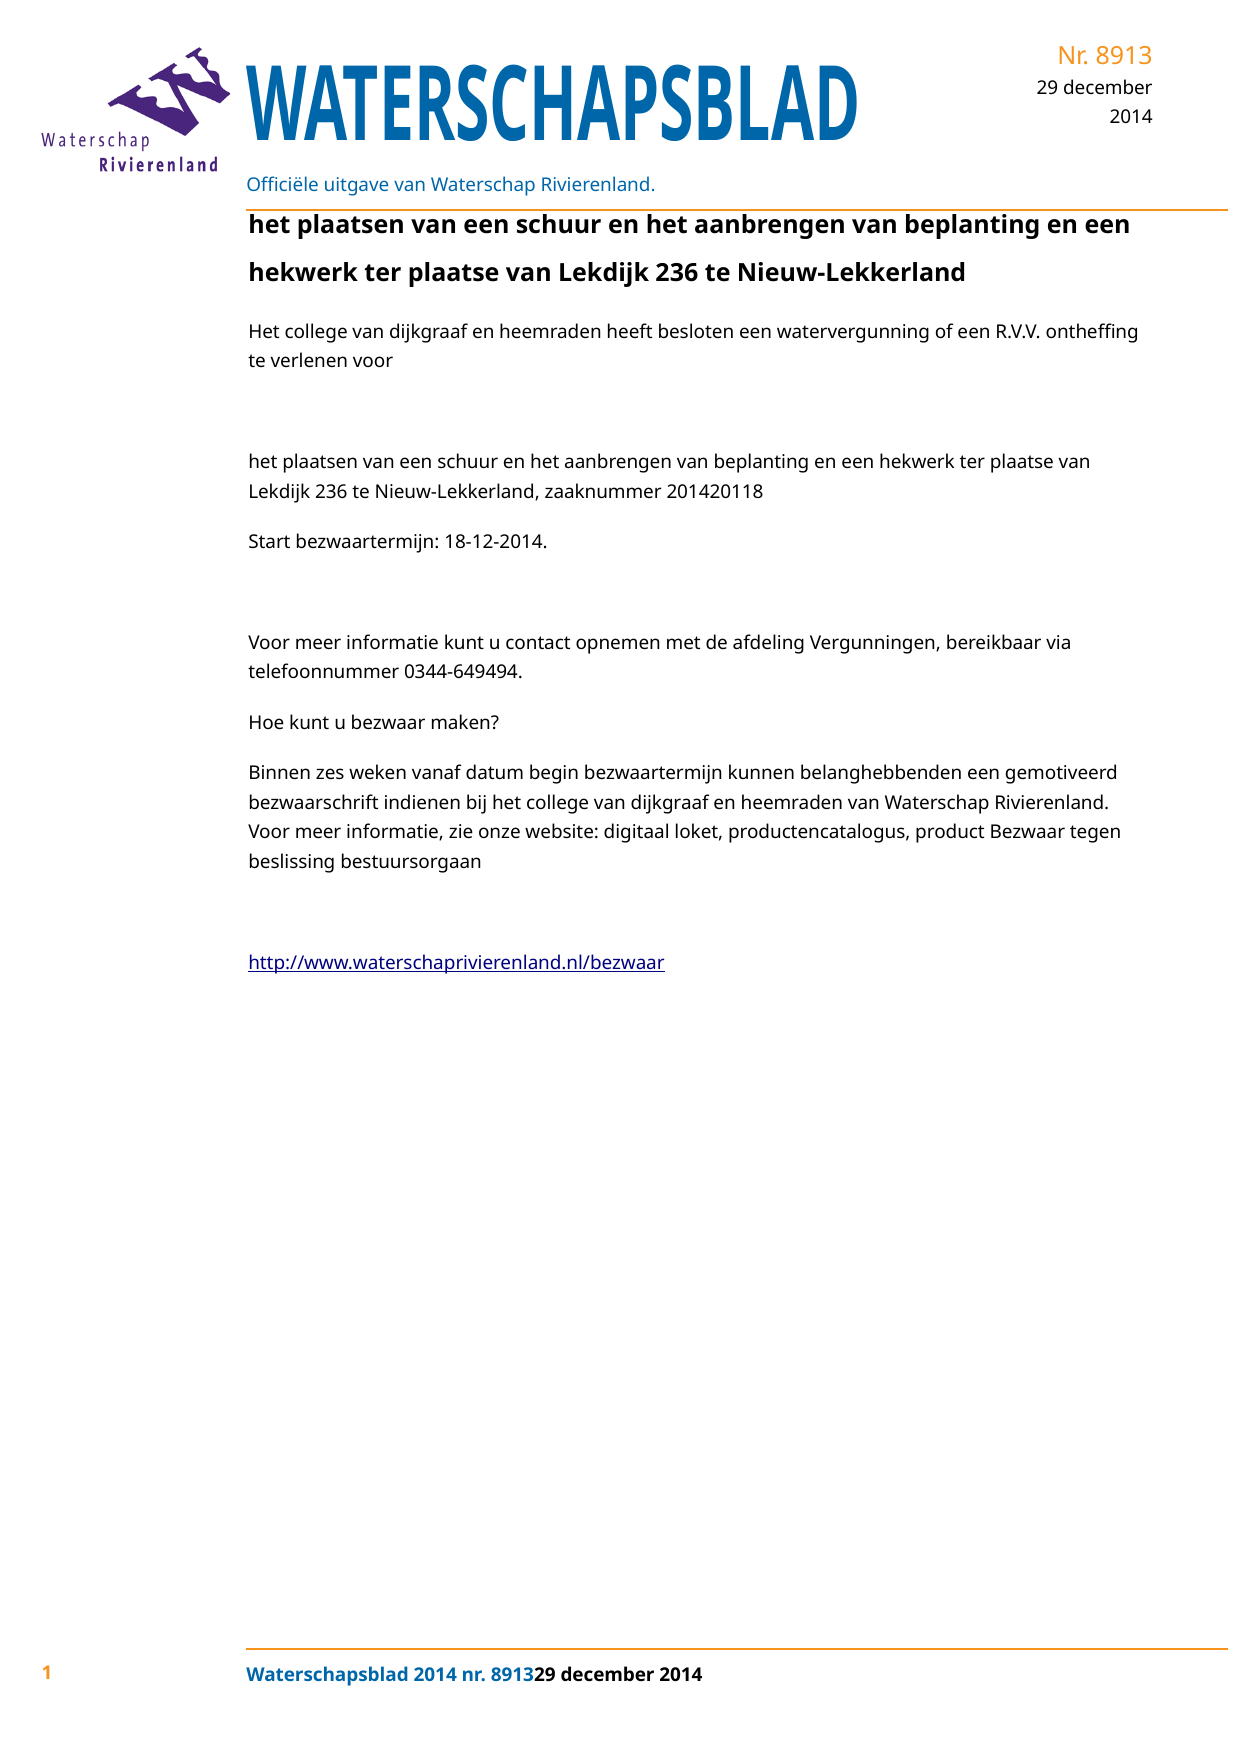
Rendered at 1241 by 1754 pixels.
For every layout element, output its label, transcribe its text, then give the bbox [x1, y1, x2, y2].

text Het college van dijkgraaf en heemraden heeft besloten een watervergunning of een R.V.V. ontheffing te verlenen voor [248, 318, 1152, 373]
text het plaatsen van een schuur en het aanbrengen van beplanting en een hekwerk ter plaatse van Lekdijk 236 te Nieuw-Lekkerland [248, 211, 1152, 288]
picture [41, 47, 231, 172]
text Hoe kunt u bezwaar maken? [248, 709, 1152, 735]
text Start bezwaartermijn: 18-12-2014. [248, 528, 1152, 554]
text Voor meer informatie kunt u contact opnemen met de afdeling Vergunningen, bereikbaar via telefoonnummer 0344-649494. [248, 629, 1152, 684]
text Binnen zes weken vanaf datum begin bezwaartermijn kunnen belanghebbenden een gemotiveerd bezwaarschrift indienen bij het college van dijkgraaf en heemraden van Waterschap Rivierenland. Voor meer informatie, zie onze website: digitaal loket, productencatalogus, product Bezwaar tegen beslissing bestuursorgaan [248, 759, 1152, 874]
text het plaatsen van een schuur en het aanbrengen van beplanting en een hekwerk ter plaatse van Lekdijk 236 te Nieuw-Lekkerland, zaaknummer 201420118 [248, 448, 1152, 504]
text http://www.waterschaprivierenland.nl/bezwaar [248, 949, 1152, 975]
